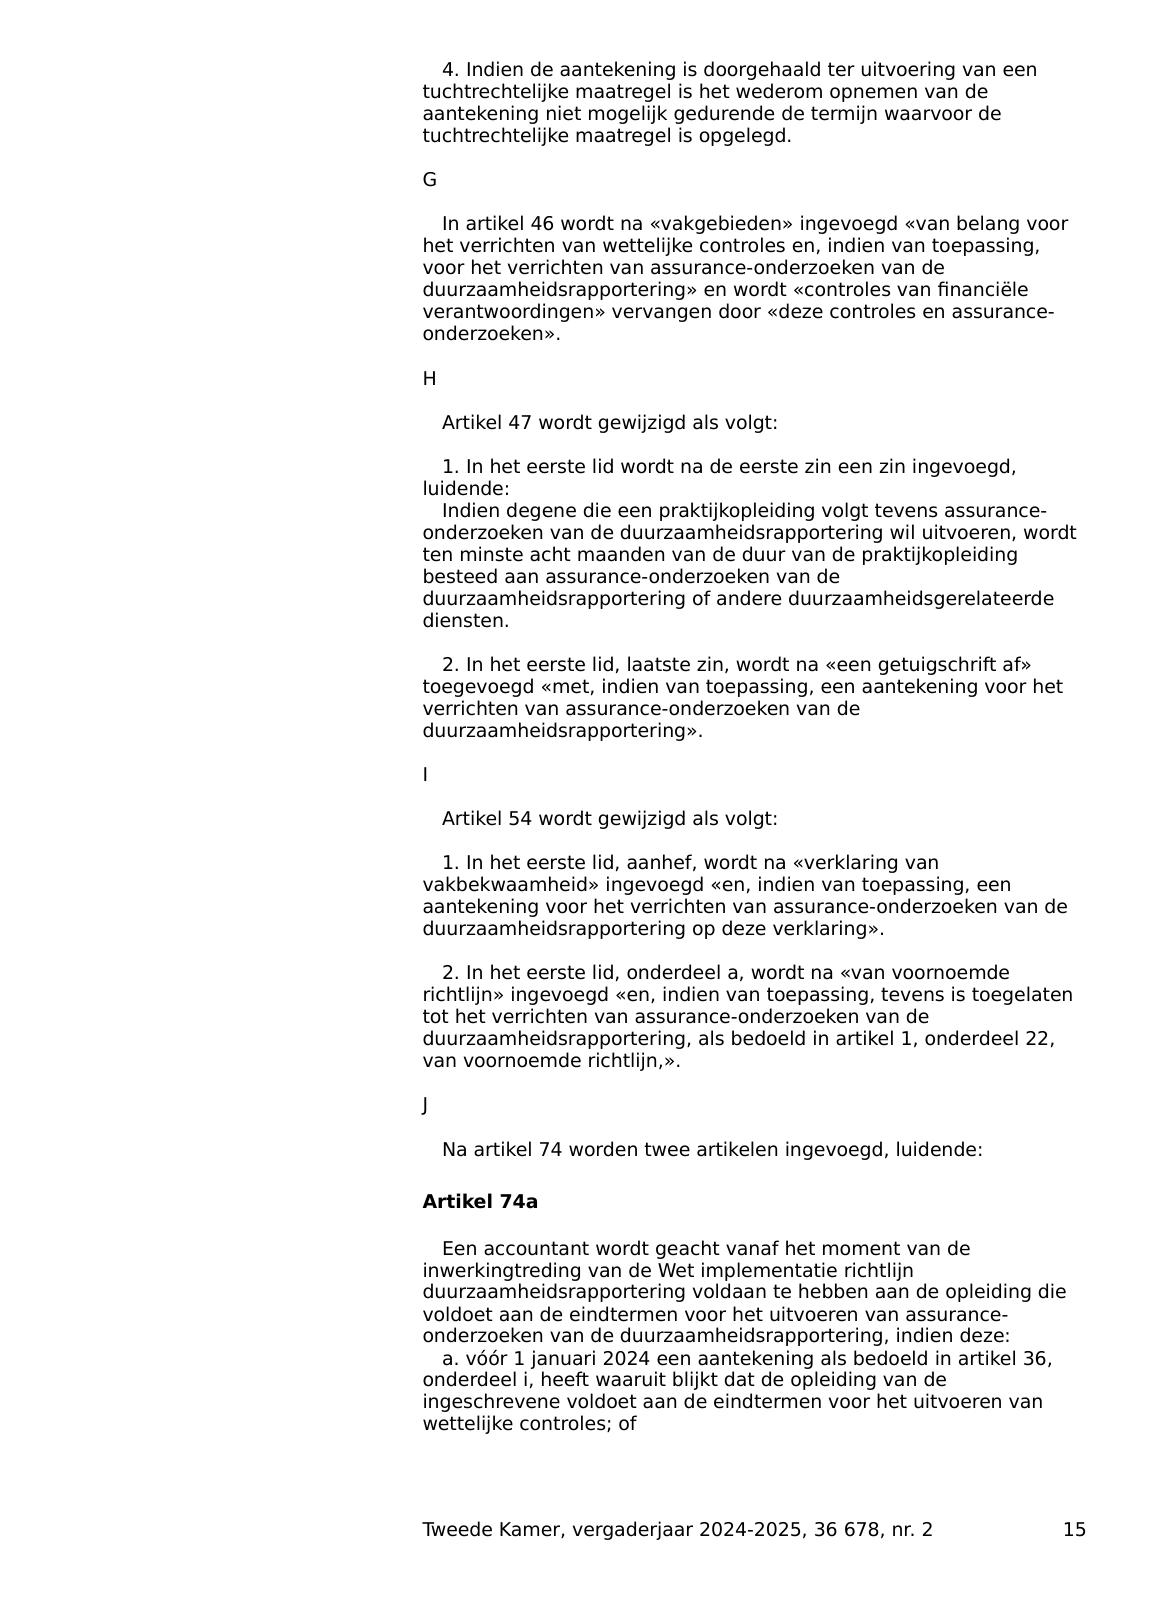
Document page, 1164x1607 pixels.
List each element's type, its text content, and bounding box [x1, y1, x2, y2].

subtitle Artikel 74a [422, 1191, 1087, 1212]
text G [422, 169, 1087, 191]
text Na artikel 74 worden twee artikelen ingevoegd, luidende: [422, 1138, 1087, 1161]
text 2. In het eerste lid, laatste zin, wordt na «een getuigschrift af» toegevoegd «met, indien van toepassing, een aantekening voor het verrichten van assurance-onderzoeken van de duurzaamheidsrapportering». [422, 654, 1087, 742]
text H [422, 367, 1087, 389]
text J [422, 1094, 1087, 1116]
text Indien degene die een praktijkopleiding volgt tevens assurance-onderzoeken van de duurzaamheidsrapportering wil uitvoeren, wordt ten minste acht maanden van de duur van de praktijkopleiding besteed aan assurance-onderzoeken van de duurzaamheidsrapportering of andere duurzaamheidsgerelateerde diensten. [422, 500, 1087, 632]
text 4. Indien de aantekening is doorgehaald ter uitvoering van een tuchtrechtelijke maatregel is het wederom opnemen van de aantekening niet mogelijk gedurende de termijn waarvoor de tuchtrechtelijke maatregel is opgelegd. [422, 59, 1087, 147]
text I [422, 764, 1087, 786]
text 1. In het eerste lid, aanhef, wordt na «verklaring van vakbekwaamheid» ingevoegd «en, indien van toepassing, een aantekening voor het verrichten van assurance-onderzoeken van de duurzaamheidsrapportering op deze verklaring». [422, 852, 1087, 940]
text Een accountant wordt geacht vanaf het moment van de inwerkingtreding van de Wet implementatie richtlijn duurzaamheidsrapportering voldaan te hebben aan de opleiding die voldoet aan de eindtermen voor het uitvoeren van assurance-onderzoeken van de duurzaamheidsrapportering, indien deze: [422, 1237, 1087, 1347]
text Artikel 47 wordt gewijzigd als volgt: [422, 412, 1087, 433]
text In artikel 46 wordt na «vakgebieden» ingevoegd «van belang voor het verrichten van wettelijke controles en, indien van toepassing, voor het verrichten van assurance-onderzoeken van de duurzaamheidsrapportering» en wordt «controles van financiële verantwoordingen» vervangen door «deze controles en assurance-onderzoeken». [422, 213, 1087, 345]
text 2. In het eerste lid, onderdeel a, wordt na «van voornoemde richtlijn» ingevoegd «en, indien van toepassing, tevens is toegelaten tot het verrichten van assurance-onderzoeken van de duurzaamheidsrapportering, als bedoeld in artikel 1, onderdeel 22, van voornoemde richtlijn,». [422, 962, 1087, 1072]
text 1. In het eerste lid wordt na de eerste zin een zin ingevoegd, luidende: [422, 456, 1087, 500]
text a. vóór 1 januari 2024 een aantekening als bedoeld in artikel 36, onderdeel i, heeft waaruit blijkt dat de opleiding van de ingeschrevene voldoet aan de eindtermen voor het uitvoeren van wettelijke controles; of [422, 1347, 1087, 1435]
text Artikel 54 wordt gewijzigd als volgt: [422, 808, 1087, 830]
